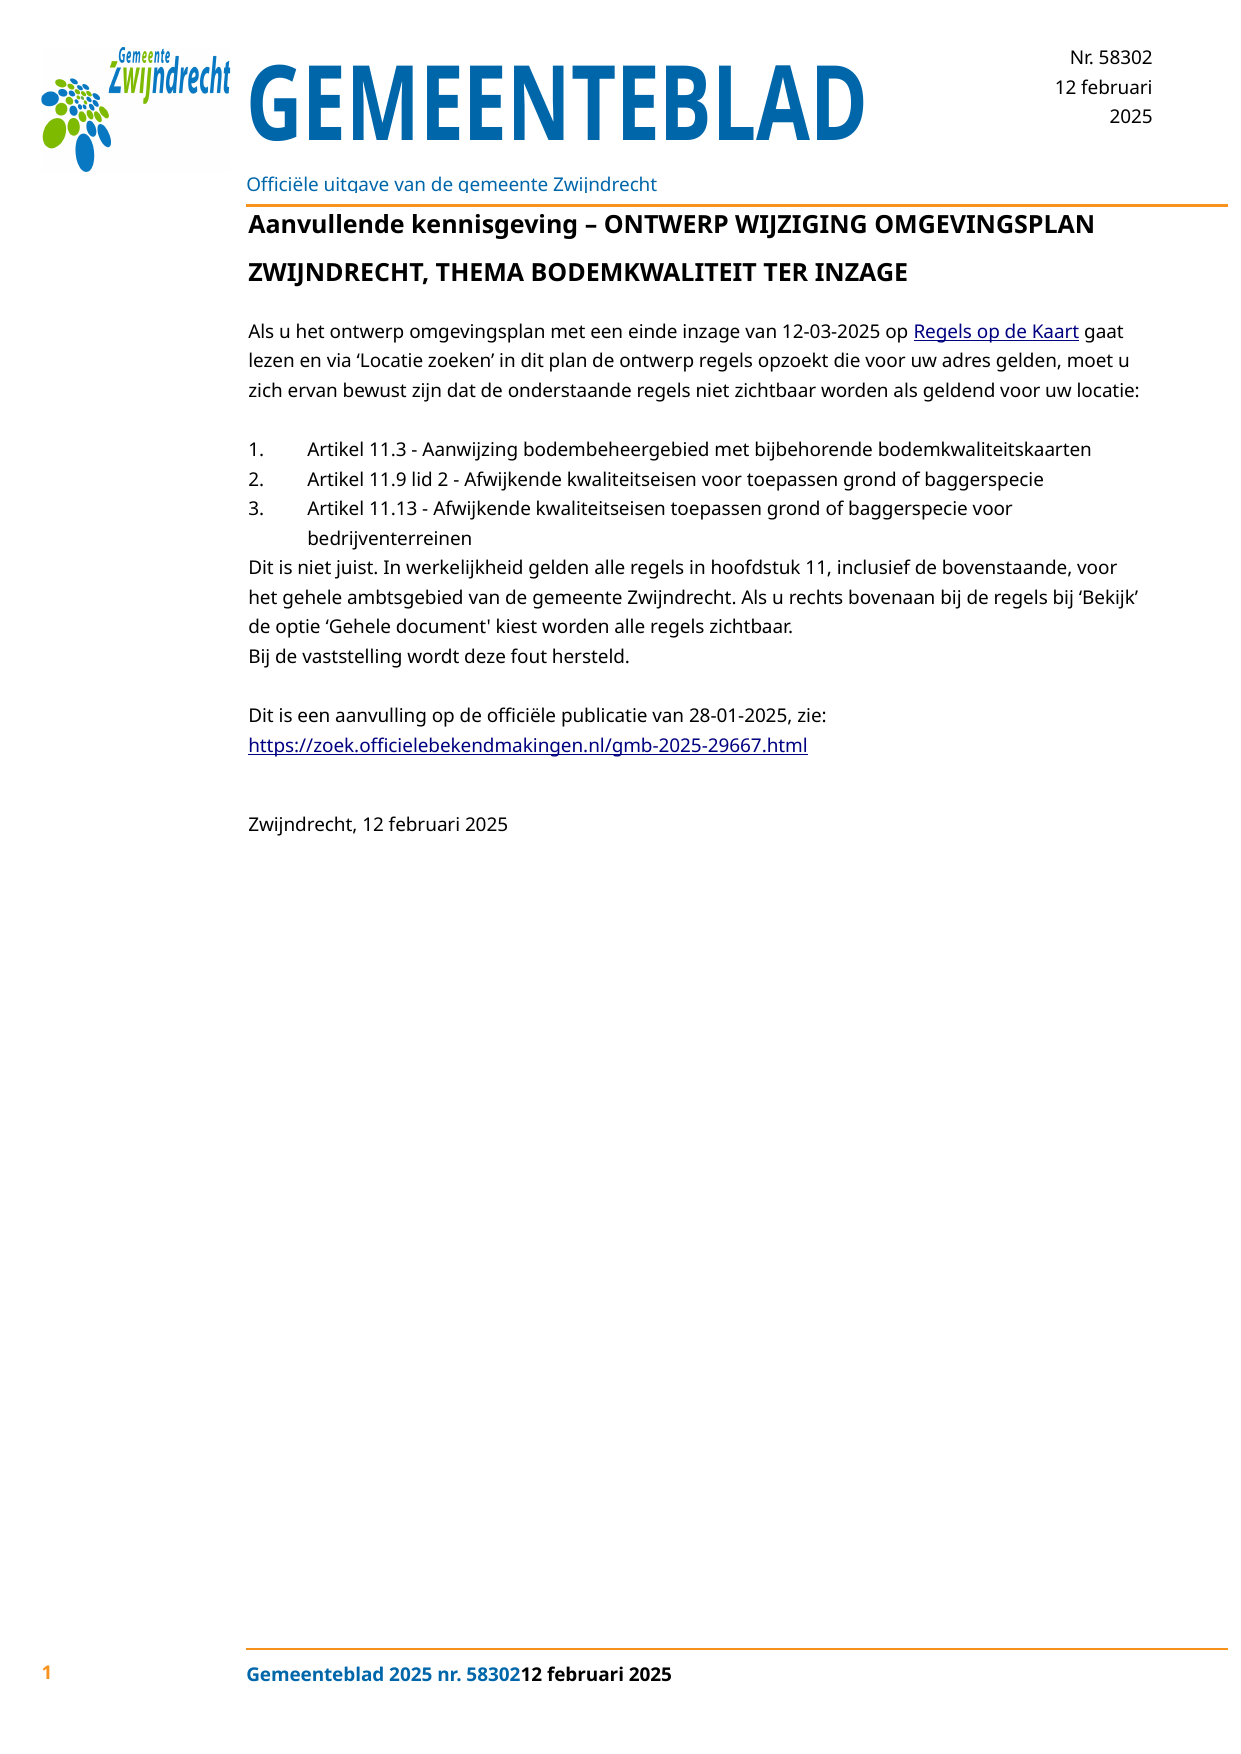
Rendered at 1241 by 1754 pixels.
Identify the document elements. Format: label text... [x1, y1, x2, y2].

text Zwijndrecht, 12 februari 2025 [248, 811, 1152, 837]
text Als u het ontwerp omgevingsplan met een einde inzage van 12-03-2025 op Regels op de Kaart gaat lezen en via ‘Locatie zoeken’ in dit plan de ontwerp regels opzoekt die voor uw adres gelden, moet u zich ervan bewust zijn dat de onderstaande regels niet zichtbaar worden als geldend voor uw locatie: [248, 318, 1152, 403]
text Bij de vaststelling wordt deze fout hersteld. [248, 643, 1152, 669]
list Artikel 11.13 - Afwijkende kwaliteitseisen toepassen grond of baggerspecie voor bedrijventerreinen [248, 495, 1152, 551]
text Dit is een aanvulling op de officiële publicatie van 28-01-2025, zie: https://zoek.officielebekendmakingen.nl/gmb-2025-29667.html [248, 702, 1152, 758]
text Dit is niet juist. In werkelijkheid gelden alle regels in hoofdstuk 11, inclusief de bovenstaande, voor het gehele ambtsgebied van de gemeente Zwijndrecht. Als u rechts bovenaan bij de regels bij ‘Bekijk’ de optie ‘Gehele document' kiest worden alle regels zichtbaar. [248, 554, 1152, 639]
picture [41, 47, 231, 172]
list Artikel 11.3 - Aanwijzing bodembeheergebied met bijbehorende bodemkwaliteitskaarten [248, 436, 1152, 462]
text Aanvullende kennisgeving – ONTWERP WIJZIGING OMGEVINGSPLAN ZWIJNDRECHT, THEMA BODEMKWALITEIT TER INZAGE [248, 207, 1152, 288]
list Artikel 11.9 lid 2 - Afwijkende kwaliteitseisen voor toepassen grond of baggerspecie [248, 466, 1152, 492]
